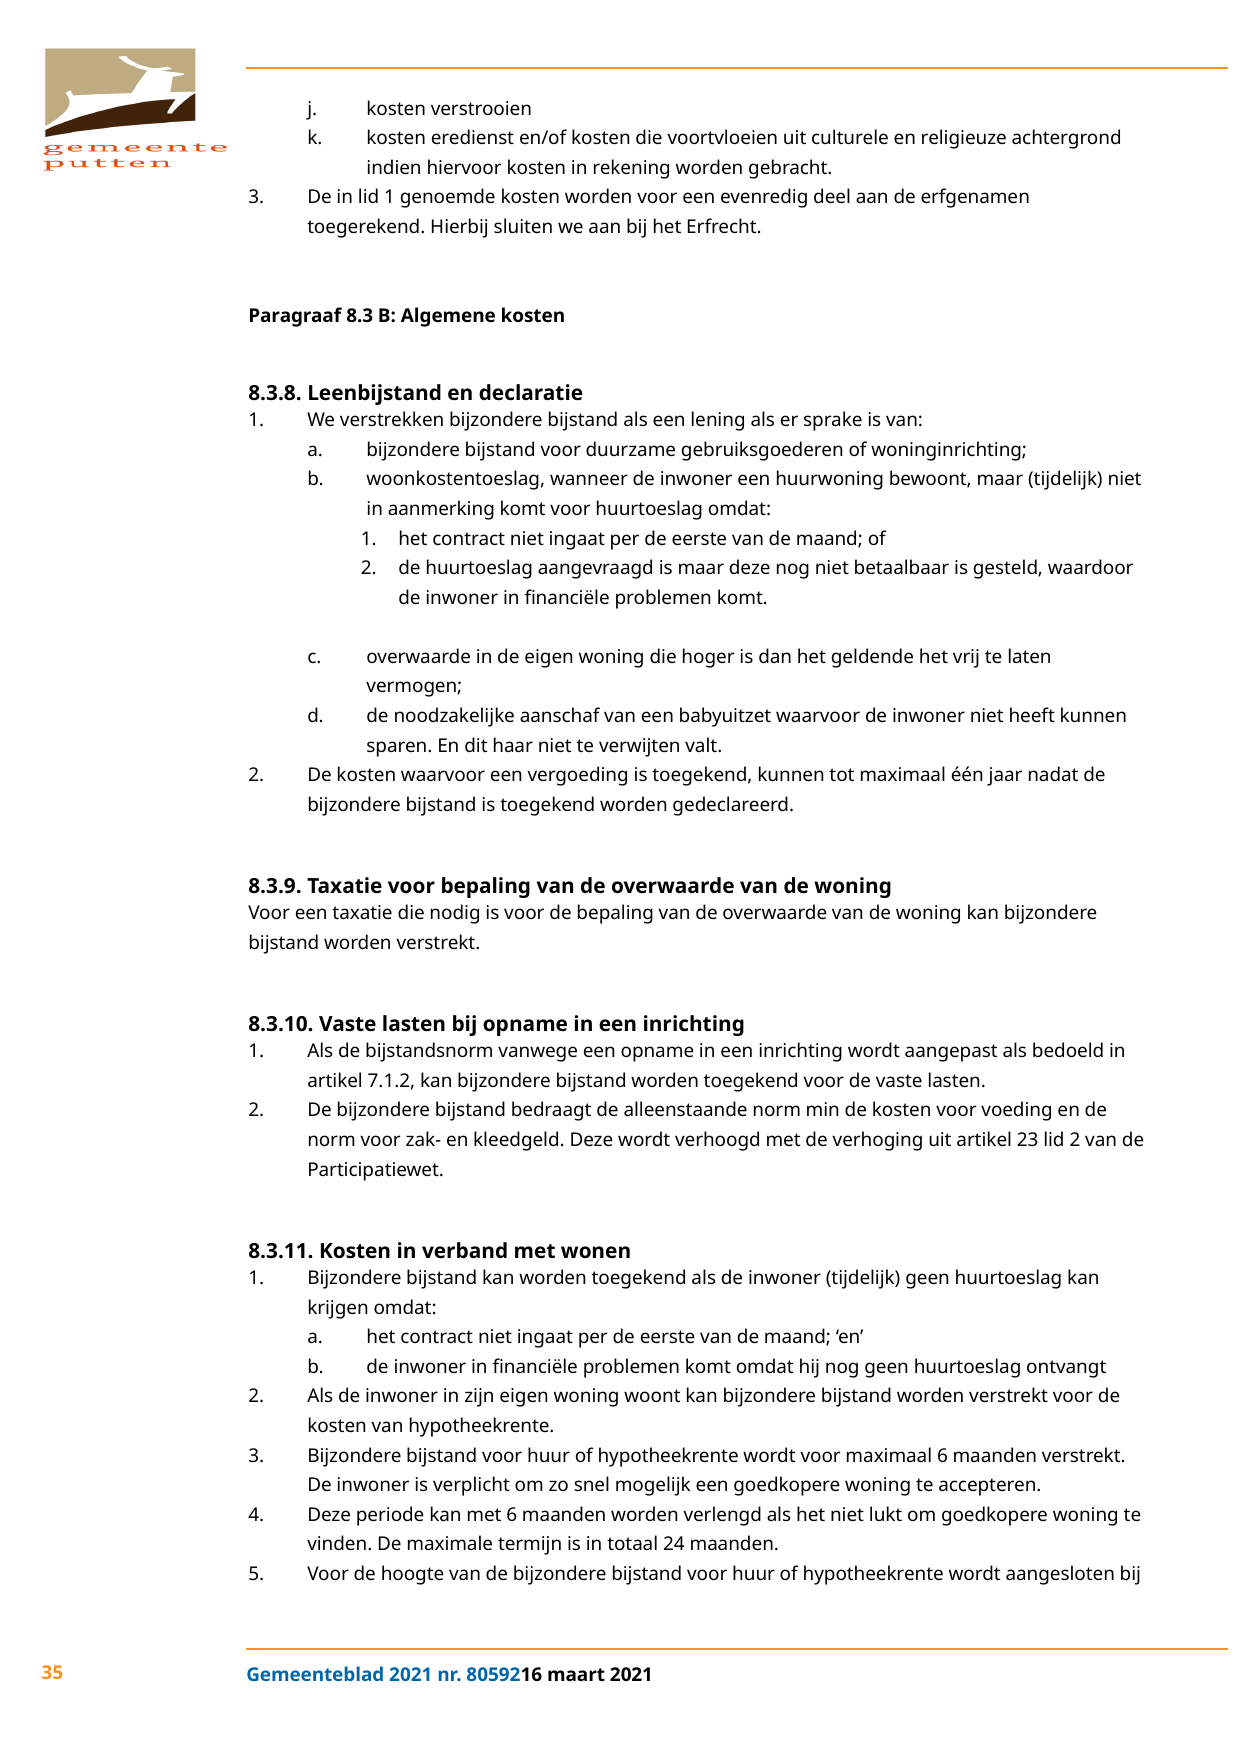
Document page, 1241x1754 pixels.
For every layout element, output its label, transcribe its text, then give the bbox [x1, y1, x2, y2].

text 8.3.10. Vaste lasten bij opname in een inrichting [248, 1009, 1152, 1037]
list overwaarde in de eigen woning die hoger is dan het geldende het vrij te laten vermogen; [307, 643, 1152, 698]
list woonkostentoeslag, wanneer de inwoner een huurwoning bewoont, maar (tijdelijk) niet in aanmerking komt voor huurtoeslag omdat: [307, 466, 1152, 521]
list Als de bijstandsnorm vanwege een opname in een inrichting wordt aangepast als bedoeld in artikel 7.1.2, kan bijzondere bijstand worden toegekend voor de vaste lasten. [248, 1037, 1152, 1093]
text 8.3.9. Taxatie voor bepaling van de overwaarde van de woning [248, 871, 1152, 899]
list de noodzakelijke aanschaf van een babyuitzet waarvoor de inwoner niet heeft kunnen sparen. En dit haar niet te verwijten valt. [307, 702, 1152, 758]
text 8.3.11. Kosten in verband met wonen [248, 1236, 1152, 1264]
text Paragraaf 8.3 B: Algemene kosten [248, 302, 1152, 328]
list Voor de hoogte van de bijzondere bijstand voor huur of hypotheekrente wordt aangesloten bij [248, 1560, 1152, 1586]
list Als de inwoner in zijn eigen woning woont kan bijzondere bijstand worden verstrekt voor de kosten van hypotheekrente. [248, 1383, 1152, 1438]
list Deze periode kan met 6 maanden worden verlengd als het niet lukt om goedkopere woning te vinden. De maximale termijn is in totaal 24 maanden. [248, 1501, 1152, 1556]
list de huurtoeslag aangevraagd is maar deze nog niet betaalbaar is gesteld, waardoor de inwoner in financiële problemen komt. [361, 554, 1152, 610]
list De bijzondere bijstand bedraagt de alleenstaande norm min de kosten voor voeding en de norm voor zak- en kleedgeld. Deze wordt verhoogd met de verhoging uit artikel 23 lid 2 van de Participatiewet. [248, 1097, 1152, 1182]
list De kosten waarvoor een vergoeding is toegekend, kunnen tot maximaal één jaar nadat de bijzondere bijstand is toegekend worden gedeclareerd. [248, 761, 1152, 817]
list We verstrekken bijzondere bijstand als een lening als er sprake is van: [248, 406, 1152, 432]
list Bijzondere bijstand voor huur of hypotheekrente wordt voor maximaal 6 maanden verstrekt. De inwoner is verplicht om zo snel mogelijk een goedkopere woning te accepteren. [248, 1442, 1152, 1497]
list kosten eredienst en/of kosten die voortvloeien uit culturele en religieuze achtergrond indien hiervoor kosten in rekening worden gebracht. [307, 124, 1152, 180]
picture [41, 47, 231, 172]
text Voor een taxatie die nodig is voor de bepaling van de overwaarde van de woning kan bijzondere bijstand worden verstrekt. [248, 899, 1152, 955]
list bijzondere bijstand voor duurzame gebruiksgoederen of woninginrichting; [307, 436, 1152, 462]
list Bijzondere bijstand kan worden toegekend als de inwoner (tijdelijk) geen huurtoeslag kan krijgen omdat: [248, 1264, 1152, 1319]
text 8.3.8. Leenbijstand en declaratie [248, 378, 1152, 406]
list het contract niet ingaat per de eerste van de maand; ‘en’ [307, 1323, 1152, 1349]
list De in lid 1 genoemde kosten worden voor een evenredig deel aan de erfgenamen toegerekend. Hierbij sluiten we aan bij het Erfrecht. [248, 183, 1152, 239]
list het contract niet ingaat per de eerste van de maand; of [361, 525, 1152, 551]
list kosten verstrooien [307, 95, 1152, 121]
list de inwoner in financiële problemen komt omdat hij nog geen huurtoeslag ontvangt [307, 1353, 1152, 1379]
